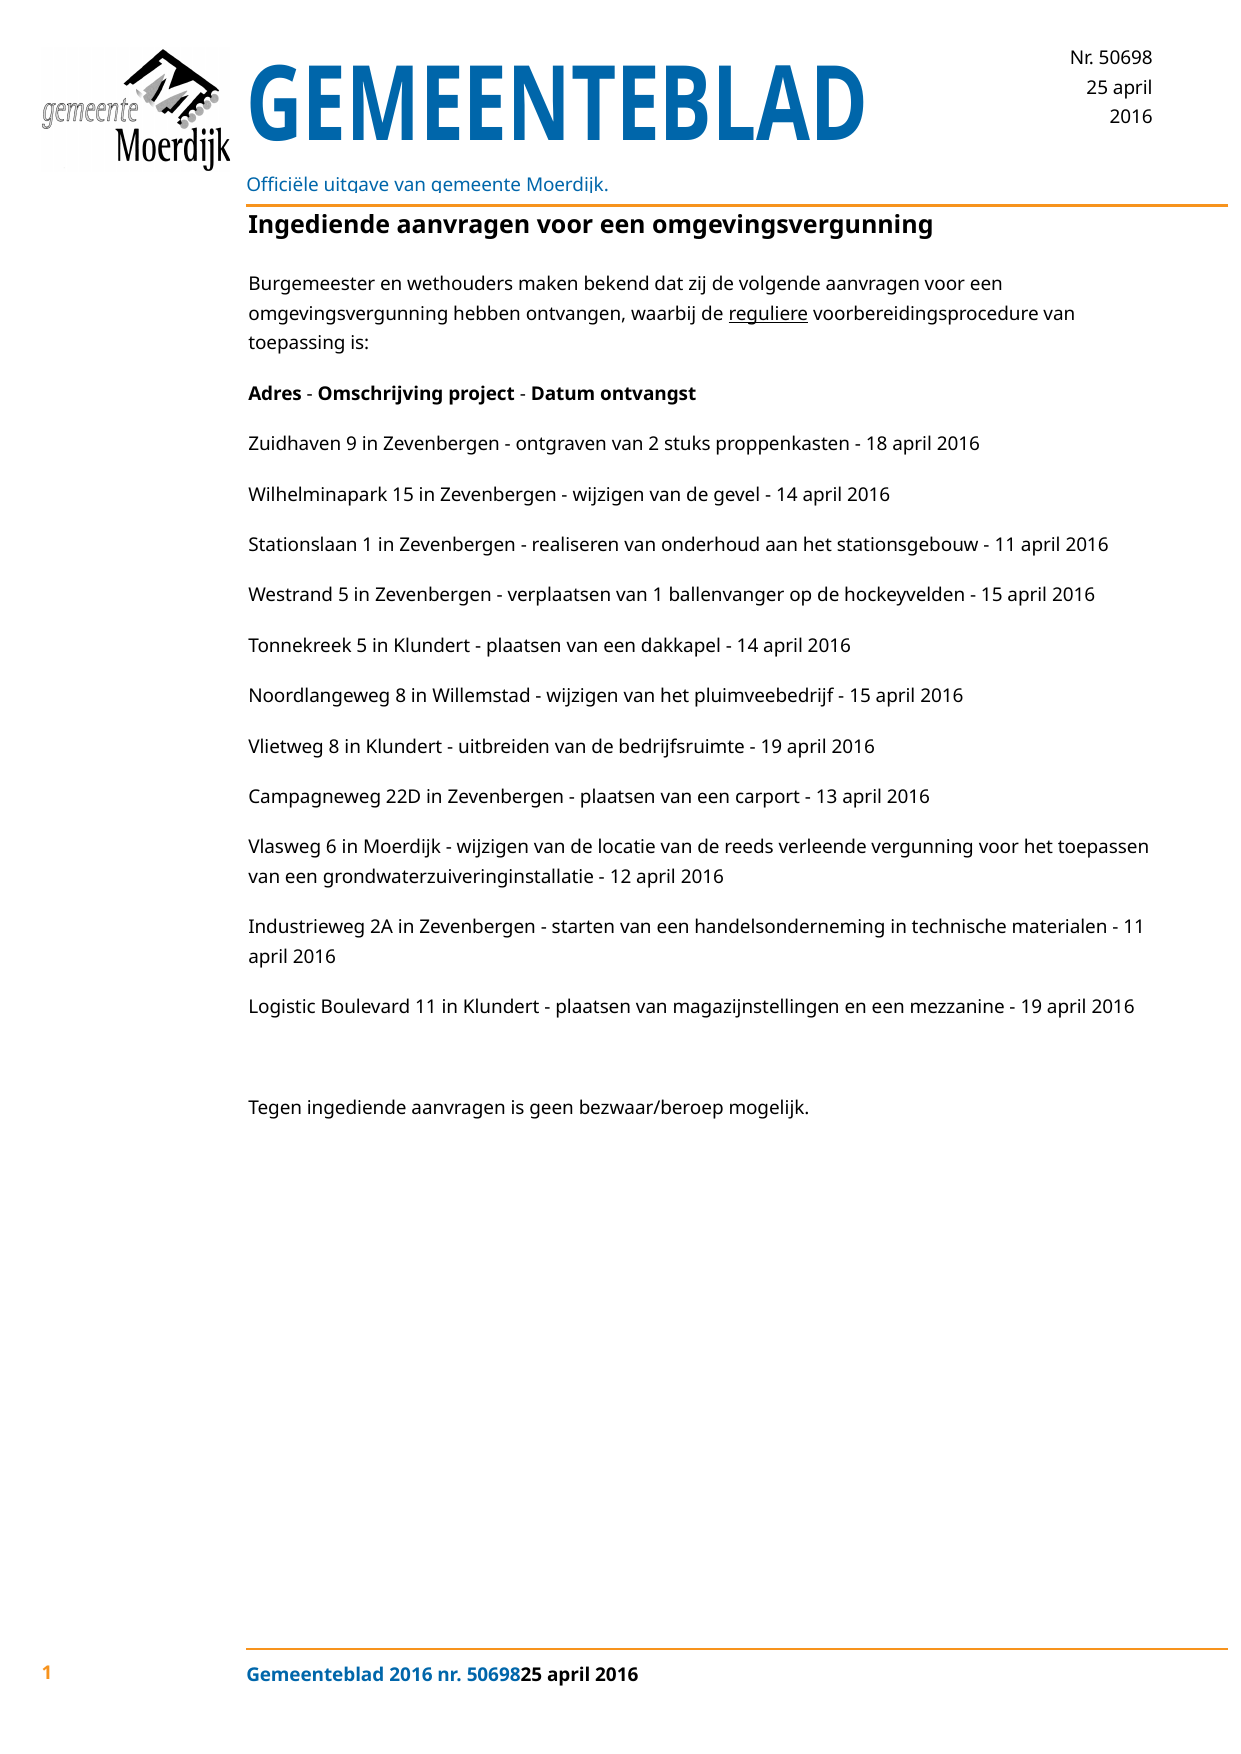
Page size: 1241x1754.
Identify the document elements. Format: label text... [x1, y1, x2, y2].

text Burgemeester en wethouders maken bekend dat zij de volgende aanvragen voor een omgevingsvergunning hebben ontvangen, waarbij de reguliere voorbereidingsprocedure van toepassing is: [248, 270, 1152, 355]
picture [41, 47, 231, 172]
text Adres - Omschrijving project - Datum ontvangst [248, 380, 1152, 406]
text Wilhelminapark 15 in Zevenbergen - wijzigen van de gevel - 14 april 2016 [248, 481, 1152, 506]
text Vlietweg 8 in Klundert - uitbreiden van de bedrijfsruimte - 19 april 2016 [248, 733, 1152, 758]
text Westrand 5 in Zevenbergen - verplaatsen van 1 ballenvanger op de hockeyvelden - 15 april 2016 [248, 582, 1152, 607]
text Ingediende aanvragen voor een omgevingsvergunning [248, 207, 1152, 241]
text Stationslaan 1 in Zevenbergen - realiseren van onderhoud aan het stationsgebouw - 11 april 2016 [248, 531, 1152, 557]
text Vlasweg 6 in Moerdijk - wijzigen van de locatie van de reeds verleende vergunning voor het toepassen van een grondwaterzuiveringinstallatie - 12 april 2016 [248, 834, 1152, 889]
text Tonnekreek 5 in Klundert - plaatsen van een dakkapel - 14 april 2016 [248, 632, 1152, 658]
text Campagneweg 22D in Zevenbergen - plaatsen van een carport - 13 april 2016 [248, 783, 1152, 809]
text Logistic Boulevard 11 in Klundert - plaatsen van magazijnstellingen en een mezzanine - 19 april 2016 [248, 994, 1152, 1019]
text Noordlangeweg 8 in Willemstad - wijzigen van het pluimveebedrijf - 15 april 2016 [248, 682, 1152, 708]
text Zuidhaven 9 in Zevenbergen - ontgraven van 2 stuks proppenkasten - 18 april 2016 [248, 430, 1152, 456]
text Industrieweg 2A in Zevenbergen - starten van een handelsonderneming in technische materialen - 11 april 2016 [248, 914, 1152, 969]
text Tegen ingediende aanvragen is geen bezwaar/beroep mogelijk. [248, 1094, 1152, 1120]
